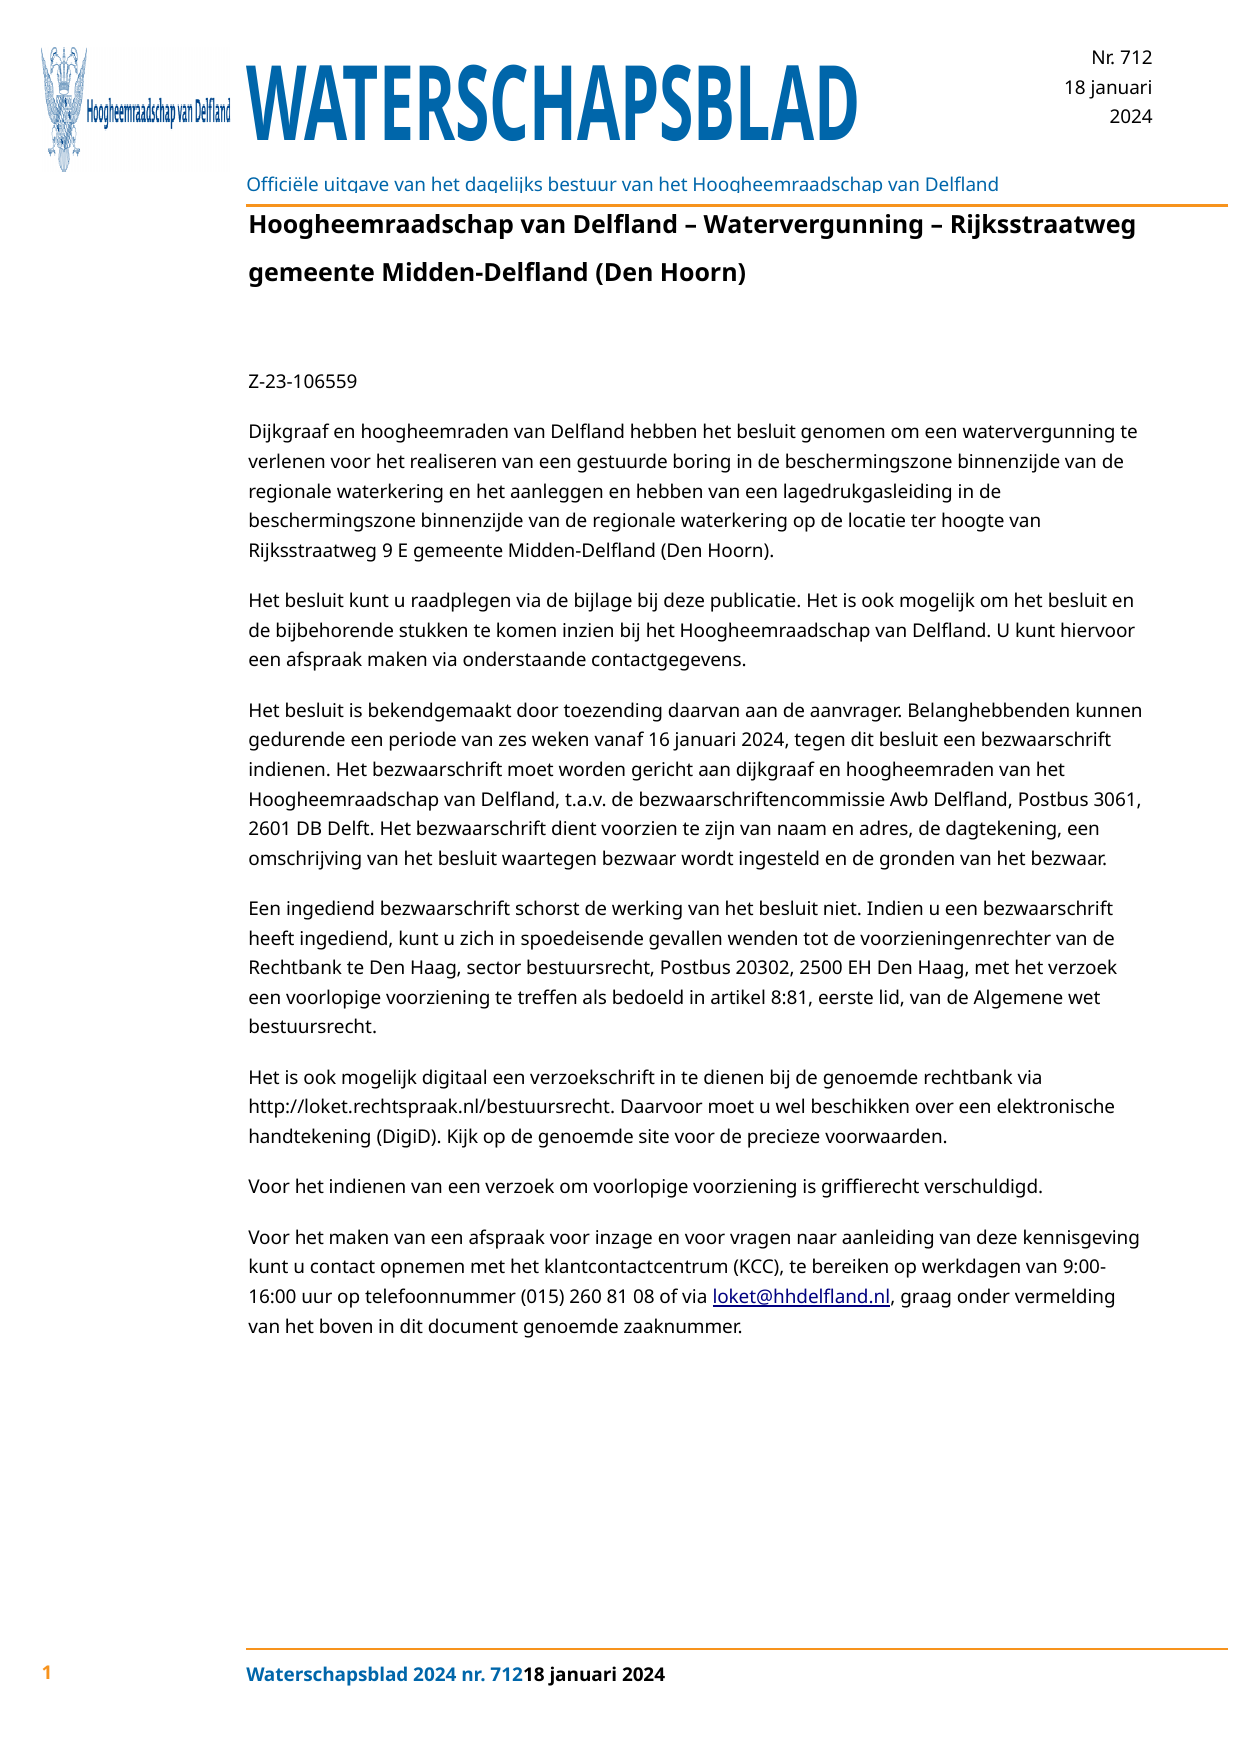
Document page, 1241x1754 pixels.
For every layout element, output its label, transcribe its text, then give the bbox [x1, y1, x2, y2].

text Een ingediend bezwaarschrift schorst de werking van het besluit niet. Indien u een bezwaarschrift heeft ingediend, kunt u zich in spoedeisende gevallen wenden tot de voorzieningenrechter van de Rechtbank te Den Haag, sector bestuursrecht, Postbus 20302, 2500 EH Den Haag, met het verzoek een voorlopige voorziening te treffen als bedoeld in artikel 8:81, eerste lid, van de Algemene wet bestuursrecht. [248, 895, 1152, 1039]
text Z-23-106559 [248, 368, 1152, 394]
text Hoogheemraadschap van Delfland – Watervergunning – Rijksstraatweg gemeente Midden-Delfland (Den Hoorn) [248, 207, 1152, 288]
text Voor het indienen van een verzoek om voorlopige voorziening is griffierecht verschuldigd. [248, 1174, 1152, 1199]
text Voor het maken van een afspraak voor inzage en voor vragen naar aanleiding van deze kennisgeving kunt u contact opnemen met het klantcontactcentrum (KCC), te bereiken op werkdagen van 9:00-16:00 uur op telefoonnummer (015) 260 81 08 of via loket@hhdelfland.nl, graag onder vermelding van het boven in dit document genoemde zaaknummer. [248, 1224, 1152, 1339]
text Dijkgraaf en hoogheemraden van Delfland hebben het besluit genomen om een watervergunning te verlenen voor het realiseren van een gestuurde boring in de beschermingszone binnenzijde van de regionale waterkering en het aanleggen en hebben van een lagedrukgasleiding in de beschermingszone binnenzijde van de regionale waterkering op de locatie ter hoogte van Rijksstraatweg 9 E gemeente Midden-Delfland (Den Hoorn). [248, 419, 1152, 563]
text Het besluit kunt u raadplegen via de bijlage bij deze publicatie. Het is ook mogelijk om het besluit en de bijbehorende stukken te komen inzien bij het Hoogheemraadschap van Delfland. U kunt hiervoor een afspraak maken via onderstaande contactgegevens. [248, 587, 1152, 672]
text Het is ook mogelijk digitaal een verzoekschrift in te dienen bij de genoemde rechtbank via http://loket.rechtspraak.nl/bestuursrecht. Daarvoor moet u wel beschikken over een elektronische handtekening (DigiD). Kijk op de genoemde site voor de precieze voorwaarden. [248, 1064, 1152, 1149]
text Het besluit is bekendgemaakt door toezending daarvan aan de aanvrager. Belanghebbenden kunnen gedurende een periode van zes weken vanaf 16 januari 2024, tegen dit besluit een bezwaarschrift indienen. Het bezwaarschrift moet worden gericht aan dijkgraaf en hoogheemraden van het Hoogheemraadschap van Delfland, t.a.v. de bezwaarschriftencommissie Awb Delfland, Postbus 3061, 2601 DB Delft. Het bezwaarschrift dient voorzien te zijn van naam en adres, de dagtekening, een omschrijving van het besluit waartegen bezwaar wordt ingesteld en de gronden van het bezwaar. [248, 697, 1152, 871]
picture [41, 47, 231, 172]
